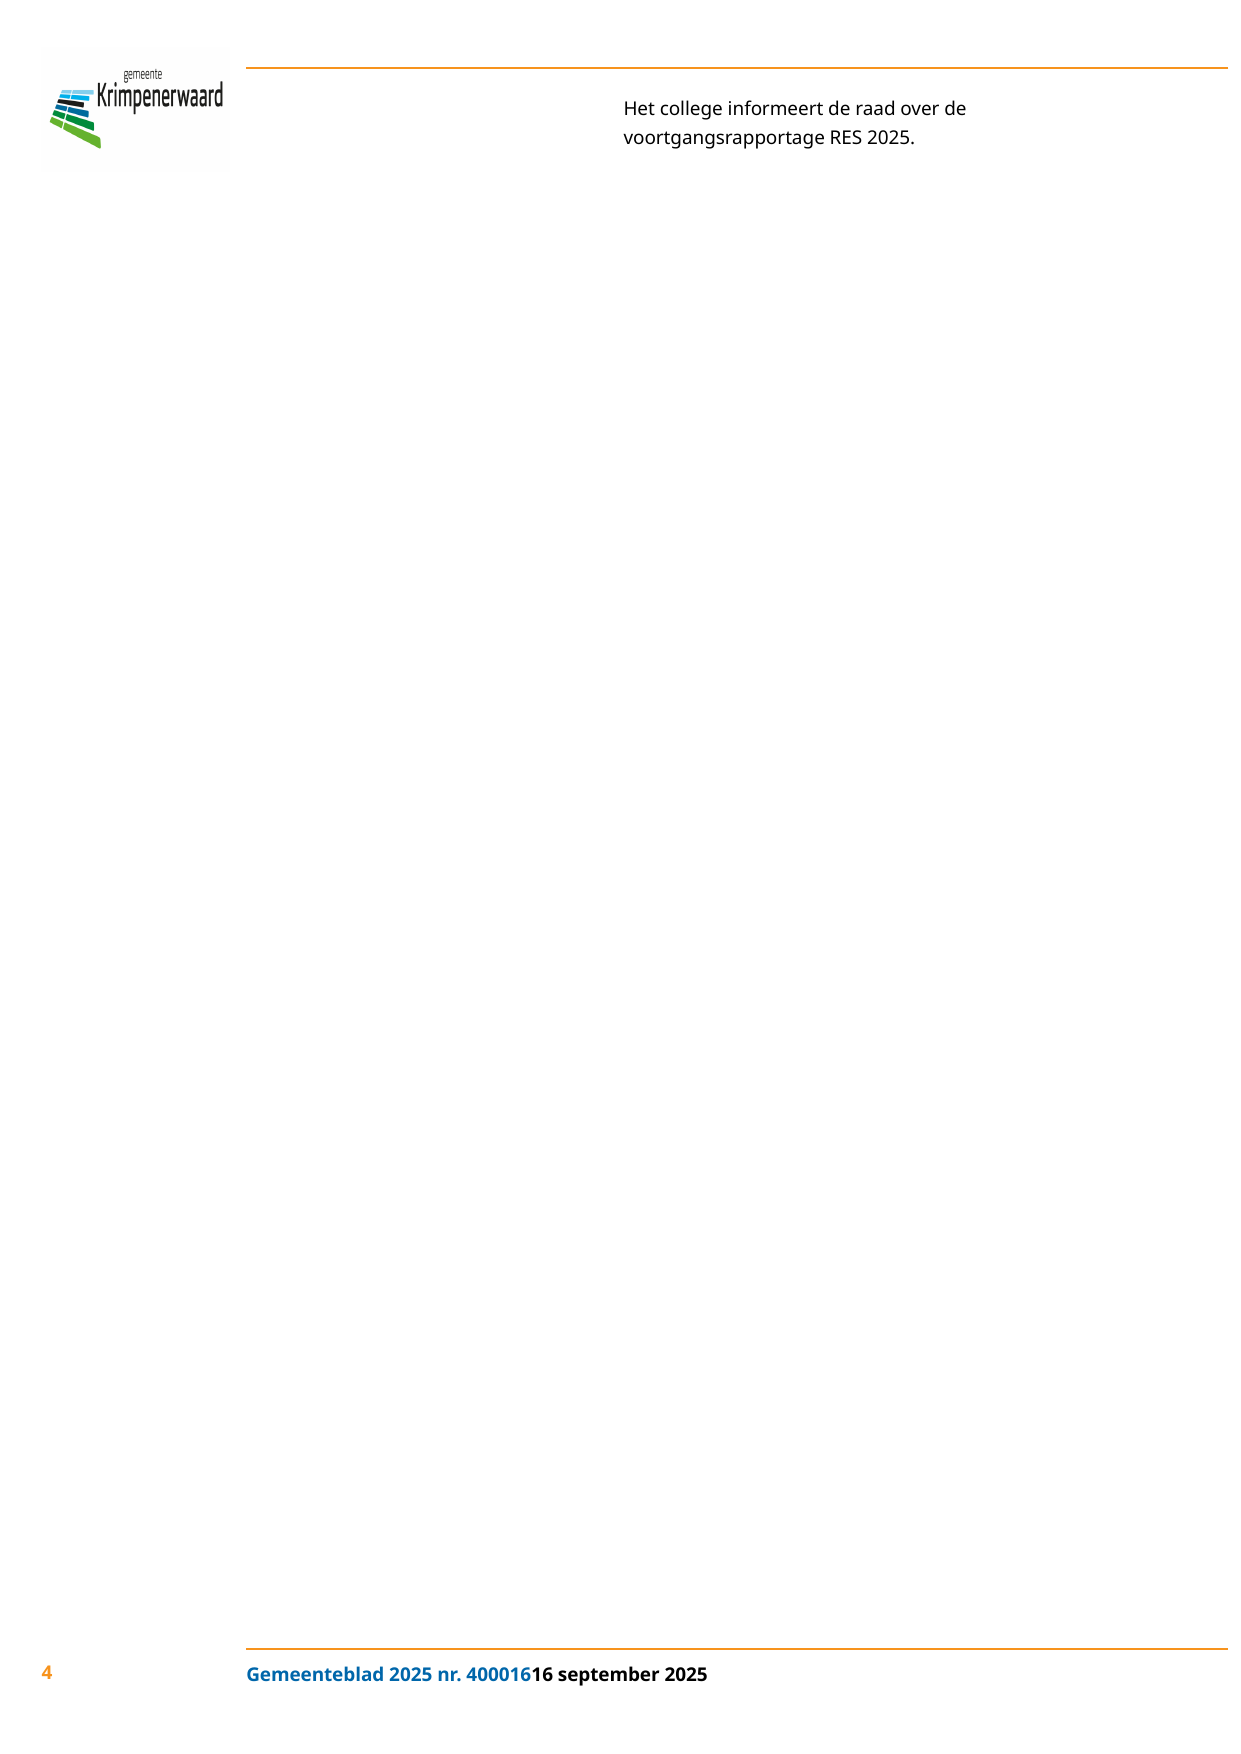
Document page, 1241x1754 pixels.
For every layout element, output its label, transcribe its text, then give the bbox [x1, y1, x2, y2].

picture [41, 47, 231, 172]
table_cell [248, 95, 623, 150]
table_cell Het college informeert de raad over de voortgangsrapportage RES 2025. [623, 95, 1152, 150]
